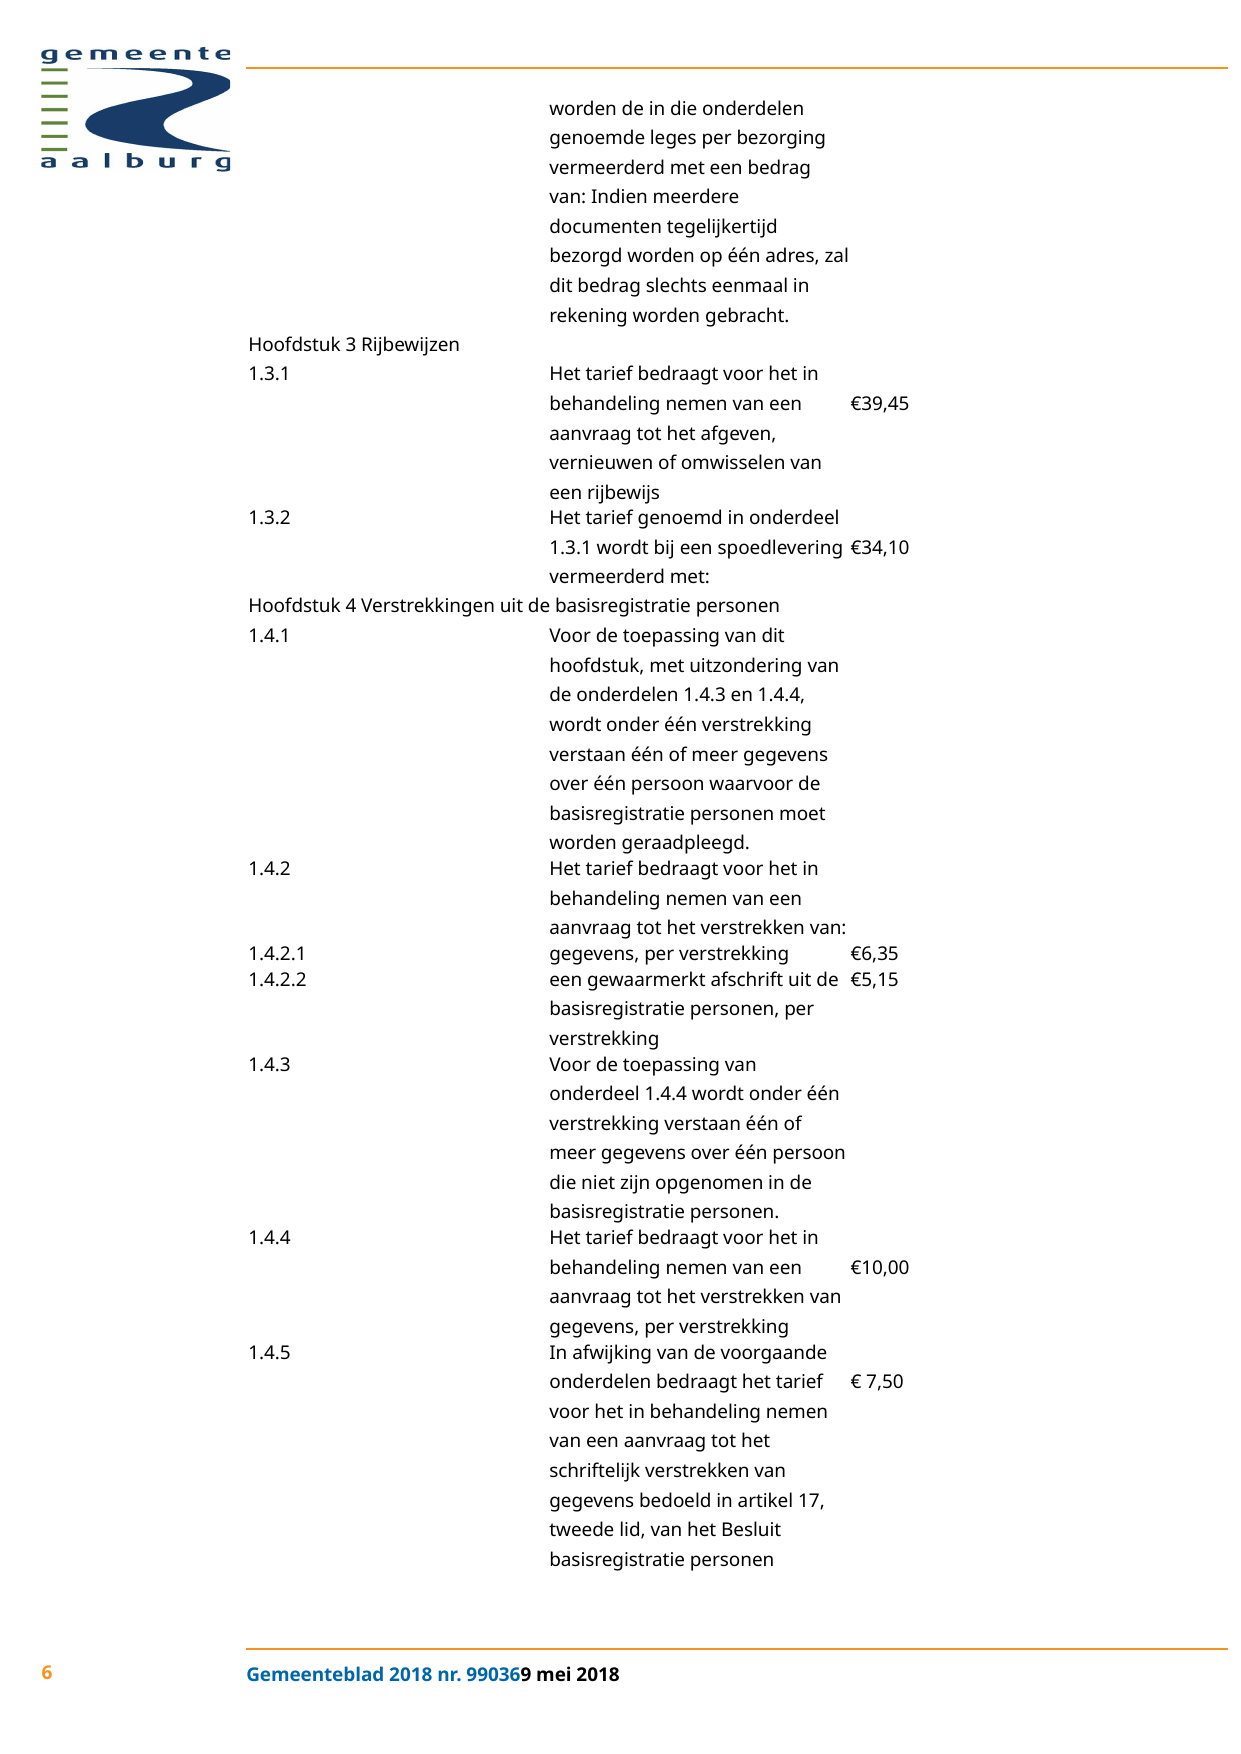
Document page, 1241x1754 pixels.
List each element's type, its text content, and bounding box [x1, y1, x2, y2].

table_header €39,45 [850, 361, 1152, 504]
table_cell Het tarief bedraagt voor het in behandeling nemen van een aanvraag tot het verstrekken van: [549, 855, 850, 940]
table_header Voor de toepassing van dit hoofdstuk, met uitzondering van de onderdelen 1.4.3 en 1.4.4, wordt onder één verstrekking verstaan één of meer gegevens over één persoon waarvoor de basisregistratie personen moet worden geraadpleegd. [549, 623, 850, 855]
text Hoofdstuk 3 Rijbewijzen [248, 331, 1152, 357]
table_cell [248, 95, 549, 328]
table_cell 1.4.2 [248, 855, 549, 940]
table_cell €10,00 [850, 1224, 1152, 1339]
table_header Het tarief bedraagt voor het in behandeling nemen van een aanvraag tot het afgeven, vernieuwen of omwisselen van een rijbewijs [549, 361, 850, 504]
table_cell Het tarief genoemd in onderdeel 1.3.1 wordt bij een spoedlevering vermeerderd met: [549, 505, 850, 589]
table_cell Het tarief bedraagt voor het in behandeling nemen van een aanvraag tot het verstrekken van gegevens, per verstrekking [549, 1224, 850, 1339]
table_header 1.3.1 [248, 361, 549, 504]
table_cell 1.4.2.1 [248, 940, 549, 966]
table_cell een gewaarmerkt afschrift uit de basisregistratie personen, per verstrekking [549, 966, 850, 1051]
picture [41, 47, 231, 172]
table_cell Voor de toepassing van onderdeel 1.4.4 wordt onder één verstrekking verstaan één of meer gegevens over één persoon die niet zijn opgenomen in de basisregistratie personen. [549, 1051, 850, 1224]
table_cell 1.3.2 [248, 505, 549, 589]
table_cell [850, 95, 1152, 328]
text Hoofdstuk 4 Verstrekkingen uit de basisregistratie personen [248, 593, 1152, 618]
table_cell In afwijking van de voorgaande onderdelen bedraagt het tarief voor het in behandeling nemen van een aanvraag tot het schriftelijk verstrekken van gegevens bedoeld in artikel 17, tweede lid, van het Besluit basisregistratie personen [549, 1339, 850, 1572]
table_cell 1.4.4 [248, 1224, 549, 1339]
table_cell €5,15 [850, 966, 1152, 1051]
table_cell € 7,50 [850, 1339, 1152, 1572]
table_cell €6,35 [850, 940, 1152, 966]
table_cell worden de in die onderdelen genoemde leges per bezorging vermeerderd met een bedrag van: Indien meerdere documenten tegelijkertijd bezorgd worden op één adres, zal dit bedrag slechts eenmaal in rekening worden gebracht. [549, 95, 850, 328]
table_header 1.4.1 [248, 623, 549, 855]
table_cell 1.4.3 [248, 1051, 549, 1224]
table_cell gegevens, per verstrekking [549, 940, 850, 966]
table_cell €34,10 [850, 505, 1152, 589]
table_cell 1.4.2.2 [248, 966, 549, 1051]
table_cell 1.4.5 [248, 1339, 549, 1572]
